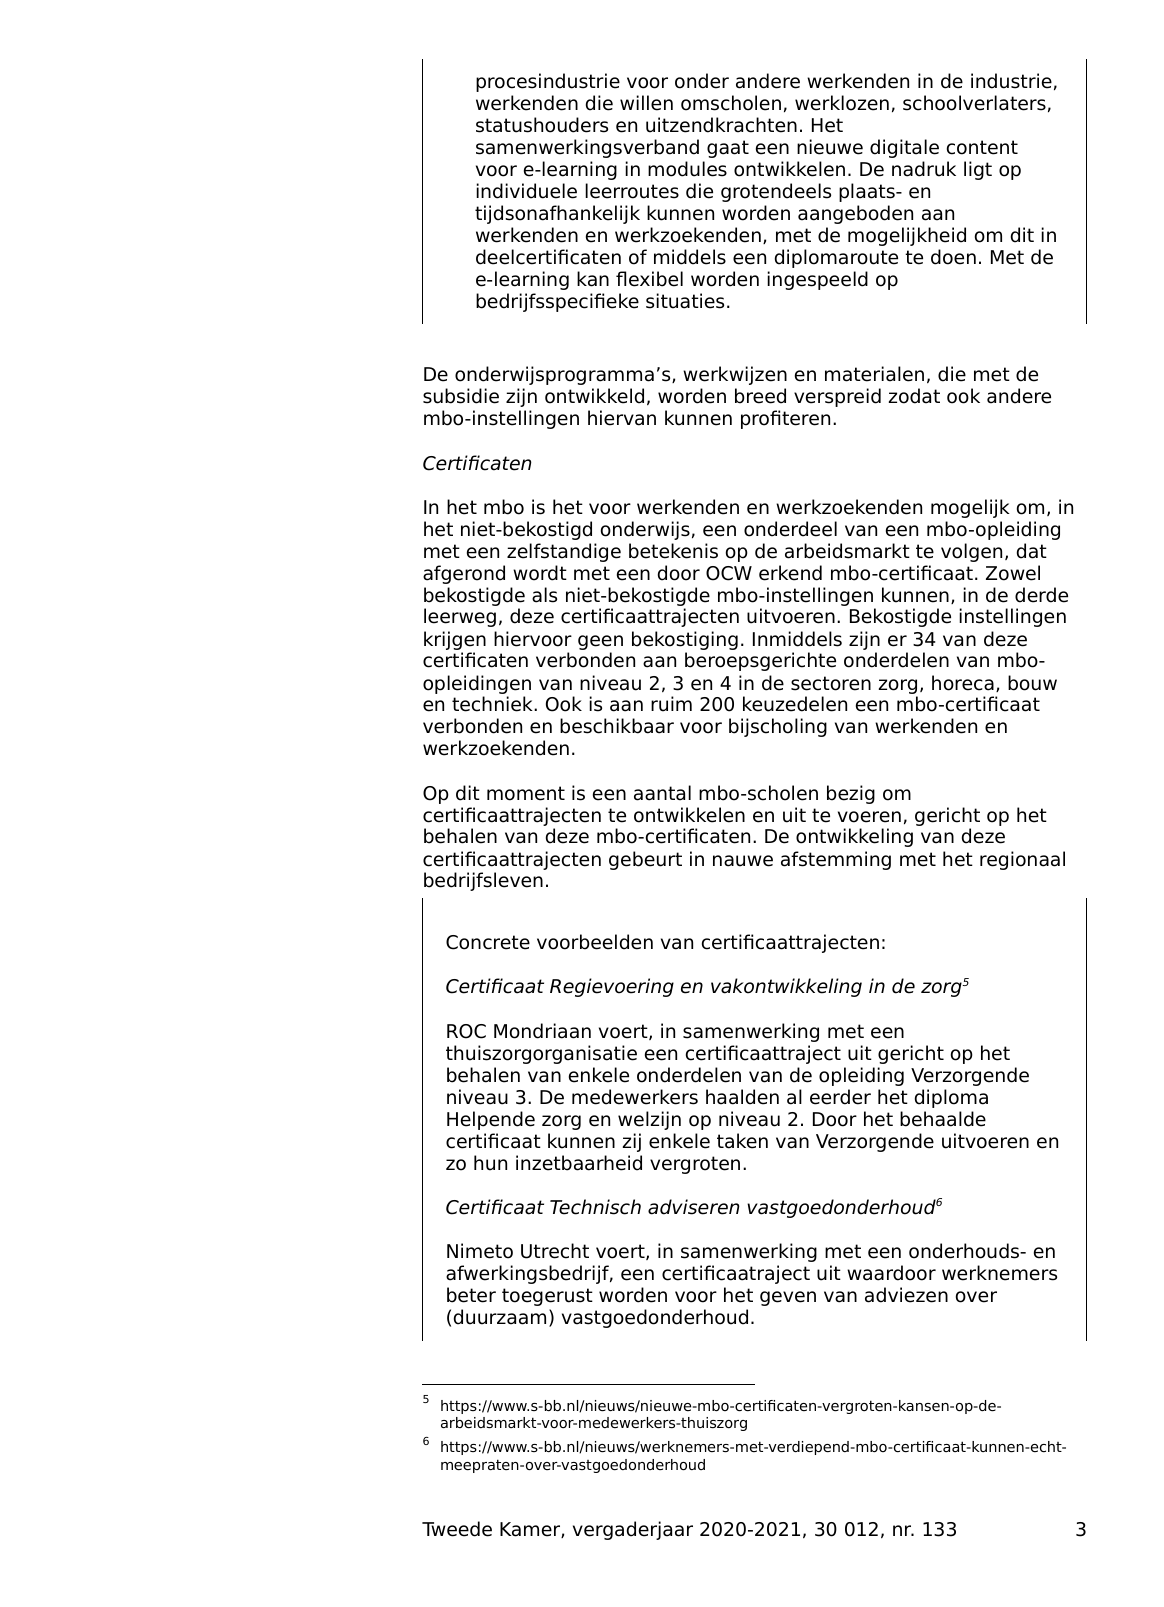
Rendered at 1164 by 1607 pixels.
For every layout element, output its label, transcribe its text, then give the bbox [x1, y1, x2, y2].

table_header procesindustrie voor onder andere werkenden in de industrie, werkenden die willen omscholen, werklozen, schoolverlaters, statushouders en uitzendkrachten. Het samenwerkingsverband gaat een nieuwe digitale content voor e-learning in modules ontwikkelen. De nadruk ligt op individuele leerroutes die grotendeels plaats- en tijdsonafhankelijk kunnen worden aangeboden aan werkenden en werkzoekenden, met de mogelijkheid om dit in deelcertificaten of middels een diplomaroute te doen. Met de e-learning kan flexibel worden ingespeeld op bedrijfsspecifieke situaties. [423, 59, 1086, 324]
text Op dit moment is een aantal mbo-scholen bezig om certificaattrajecten te ontwikkelen en uit te voeren, gericht op het behalen van deze mbo-certificaten. De ontwikkeling van deze certificaattrajecten gebeurt in nauwe afstemming met het regionaal bedrijfsleven. [422, 782, 1087, 892]
subtitle Certificaten [422, 452, 1087, 474]
table_header Concrete voorbeelden van certificaattrajecten: Certificaat Regievoering en vakontwikkeling in de zorg ROC Mondriaan voert, in samenwerking met een thuiszorgorganisatie een certificaattraject uit gericht op het behalen van enkele onderdelen van de opleiding Verzorgende niveau 3. De medewerkers haalden al eerder het diploma Helpende zorg en welzijn op niveau 2. Door het behaalde certificaat kunnen zij enkele taken van Verzorgende uitvoeren en zo hun inzetbaarheid vergroten. Certificaat Technisch adviseren vastgoedonderhoud Nimeto Utrecht voert, in samenwerking met een onderhouds- en afwerkingsbedrijf, een certificaatraject uit waardoor werknemers beter toegerust worden voor het geven van adviezen over (duurzaam) vastgoedonderhoud. [423, 898, 1086, 1341]
text In het mbo is het voor werkenden en werkzoekenden mogelijk om, in het niet-bekostigd onderwijs, een onderdeel van een mbo-opleiding met een zelfstandige betekenis op de arbeidsmarkt te volgen, dat afgerond wordt met een door OCW erkend mbo-certificaat. Zowel bekostigde als niet-bekostigde mbo-instellingen kunnen, in de derde leerweg, deze certificaattrajecten uitvoeren. Bekostigde instellingen krijgen hiervoor geen bekostiging. Inmiddels zijn er 34 van deze certificaten verbonden aan beroepsgerichte onderdelen van mbo-opleidingen van niveau 2, 3 en 4 in de sectoren zorg, horeca, bouw en techniek. Ook is aan ruim 200 keuzedelen een mbo-certificaat verbonden en beschikbaar voor bijscholing van werkenden en werkzoekenden. [422, 497, 1087, 760]
text De onderwijsprogramma’s, werkwijzen en materialen, die met de subsidie zijn ontwikkeld, worden breed verspreid zodat ook andere mbo-instellingen hiervan kunnen profiteren. [422, 364, 1087, 430]
